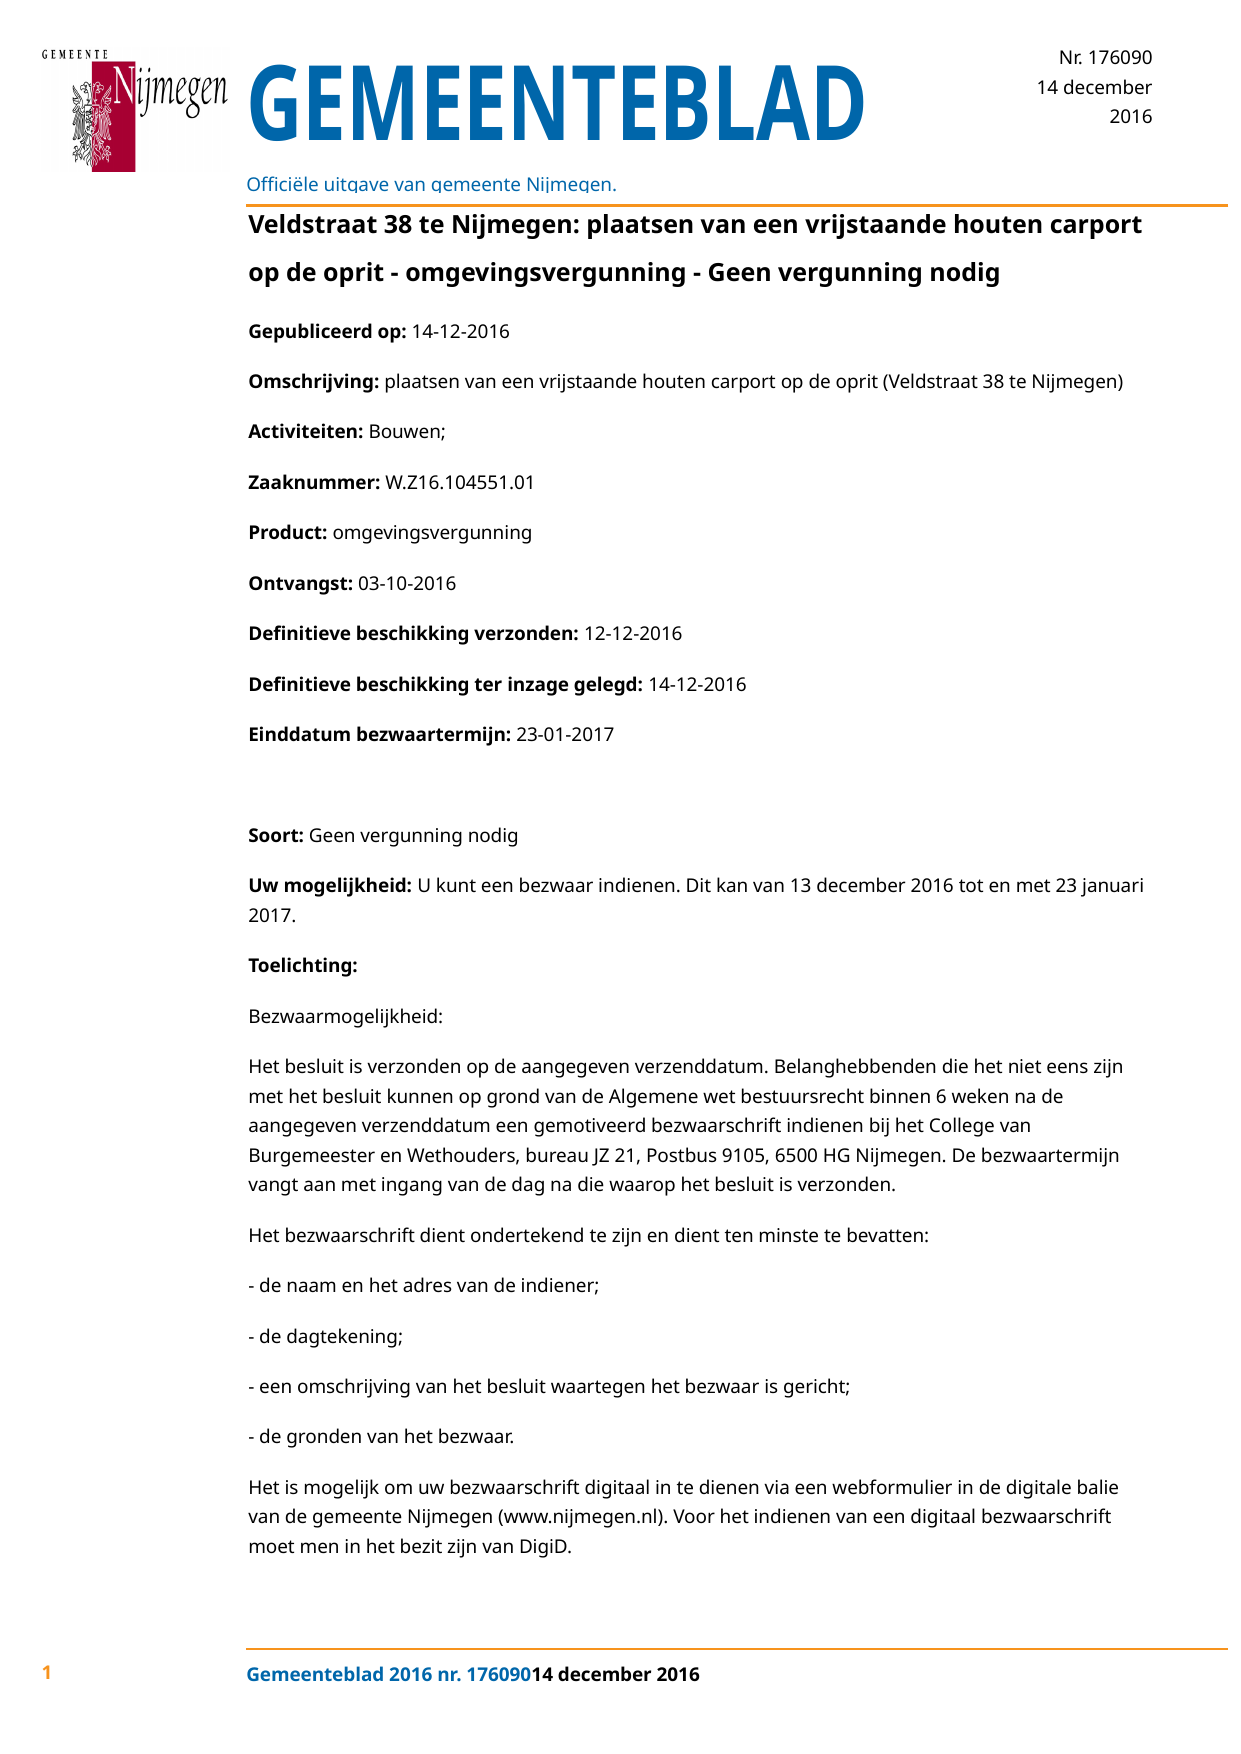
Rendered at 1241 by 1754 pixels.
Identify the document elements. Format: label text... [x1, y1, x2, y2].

text Uw mogelijkheid: U kunt een bezwaar indienen. Dit kan van 13 december 2016 tot en met 23 januari 2017. [248, 872, 1152, 928]
text Activiteiten: Bouwen; [248, 419, 1152, 444]
text - een omschrijving van het besluit waartegen het bezwaar is gericht; [248, 1373, 1152, 1399]
text Definitieve beschikking verzonden: 12-12-2016 [248, 620, 1152, 646]
text Definitieve beschikking ter inzage gelegd: 14-12-2016 [248, 671, 1152, 697]
text - de dagtekening; [248, 1323, 1152, 1349]
text Einddatum bezwaartermijn: 23-01-2017 [248, 721, 1152, 747]
text Soort: Geen vergunning nodig [248, 822, 1152, 848]
picture [41, 47, 231, 172]
text Het bezwaarschrift dient ondertekend te zijn en dient ten minste te bevatten: [248, 1222, 1152, 1248]
text Het is mogelijk om uw bezwaarschrift digitaal in te dienen via een webformulier in de digitale balie van de gemeente Nijmegen (www.nijmegen.nl). Voor het indienen van een digitaal bezwaarschrift moet men in het bezit zijn van DigiD. [248, 1474, 1152, 1559]
text Veldstraat 38 te Nijmegen: plaatsen van een vrijstaande houten carport op de oprit - omgevingsvergunning - Geen vergunning nodig [248, 207, 1152, 288]
text - de gronden van het bezwaar. [248, 1424, 1152, 1449]
text Product: omgevingsvergunning [248, 519, 1152, 545]
text Omschrijving: plaatsen van een vrijstaande houten carport op de oprit (Veldstraat 38 te Nijmegen) [248, 368, 1152, 394]
text Gepubliceerd op: 14-12-2016 [248, 318, 1152, 344]
text Ontvangst: 03-10-2016 [248, 570, 1152, 596]
text Bezwaarmogelijkheid: [248, 1003, 1152, 1029]
text Het besluit is verzonden op de aangegeven verzenddatum. Belanghebbenden die het niet eens zijn met het besluit kunnen op grond van de Algemene wet bestuursrecht binnen 6 weken na de aangegeven verzenddatum een gemotiveerd bezwaarschrift indienen bij het College van Burgemeester en Wethouders, bureau JZ 21, Postbus 9105, 6500 HG Nijmegen. De bezwaartermijn vangt aan met ingang van de dag na die waarop het besluit is verzonden. [248, 1053, 1152, 1197]
text Zaaknummer: W.Z16.104551.01 [248, 469, 1152, 495]
text - de naam en het adres van de indiener; [248, 1272, 1152, 1298]
text Toelichting: [248, 952, 1152, 978]
